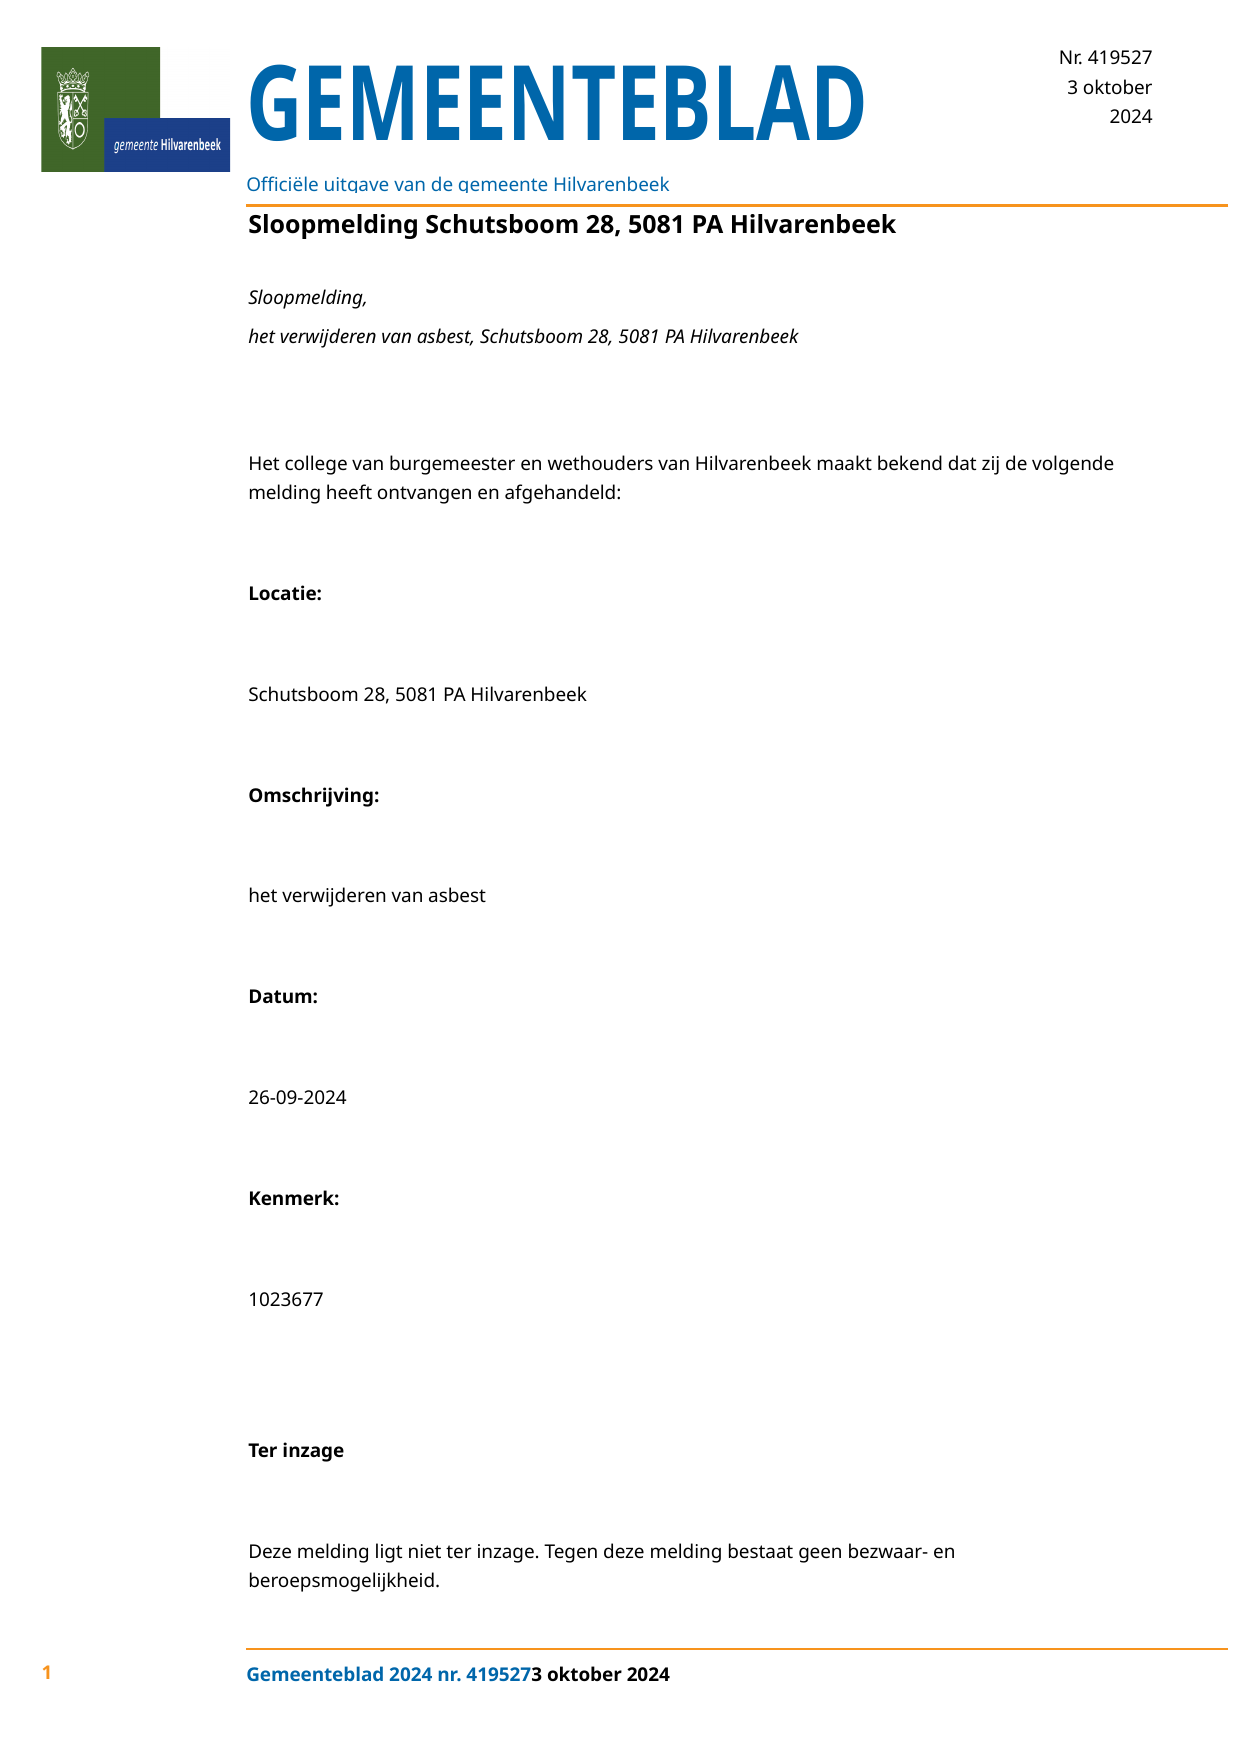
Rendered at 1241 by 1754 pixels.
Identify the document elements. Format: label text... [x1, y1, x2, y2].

text Deze melding ligt niet ter inzage. Tegen deze melding bestaat geen bezwaar- en beroepsmogelijkheid. [248, 1538, 1152, 1593]
text Ter inzage [248, 1437, 1152, 1463]
text 1023677 [248, 1286, 1152, 1312]
text het verwijderen van asbest [248, 883, 1152, 908]
text het verwijderen van asbest, Schutsboom 28, 5081 PA Hilvarenbeek [248, 323, 1152, 349]
text Het college van burgemeester en wethouders van Hilvarenbeek maakt bekend dat zij de volgende melding heeft ontvangen en afgehandeld: [248, 450, 1152, 505]
text Sloopmelding, [248, 284, 1152, 309]
text Schutsboom 28, 5081 PA Hilvarenbeek [248, 681, 1152, 707]
text Kenmerk: [248, 1185, 1152, 1211]
text 26-09-2024 [248, 1084, 1152, 1110]
text Locatie: [248, 580, 1152, 606]
text Omschrijving: [248, 782, 1152, 807]
picture [41, 47, 231, 172]
text Sloopmelding Schutsboom 28, 5081 PA Hilvarenbeek [248, 207, 1152, 241]
text Datum: [248, 983, 1152, 1009]
